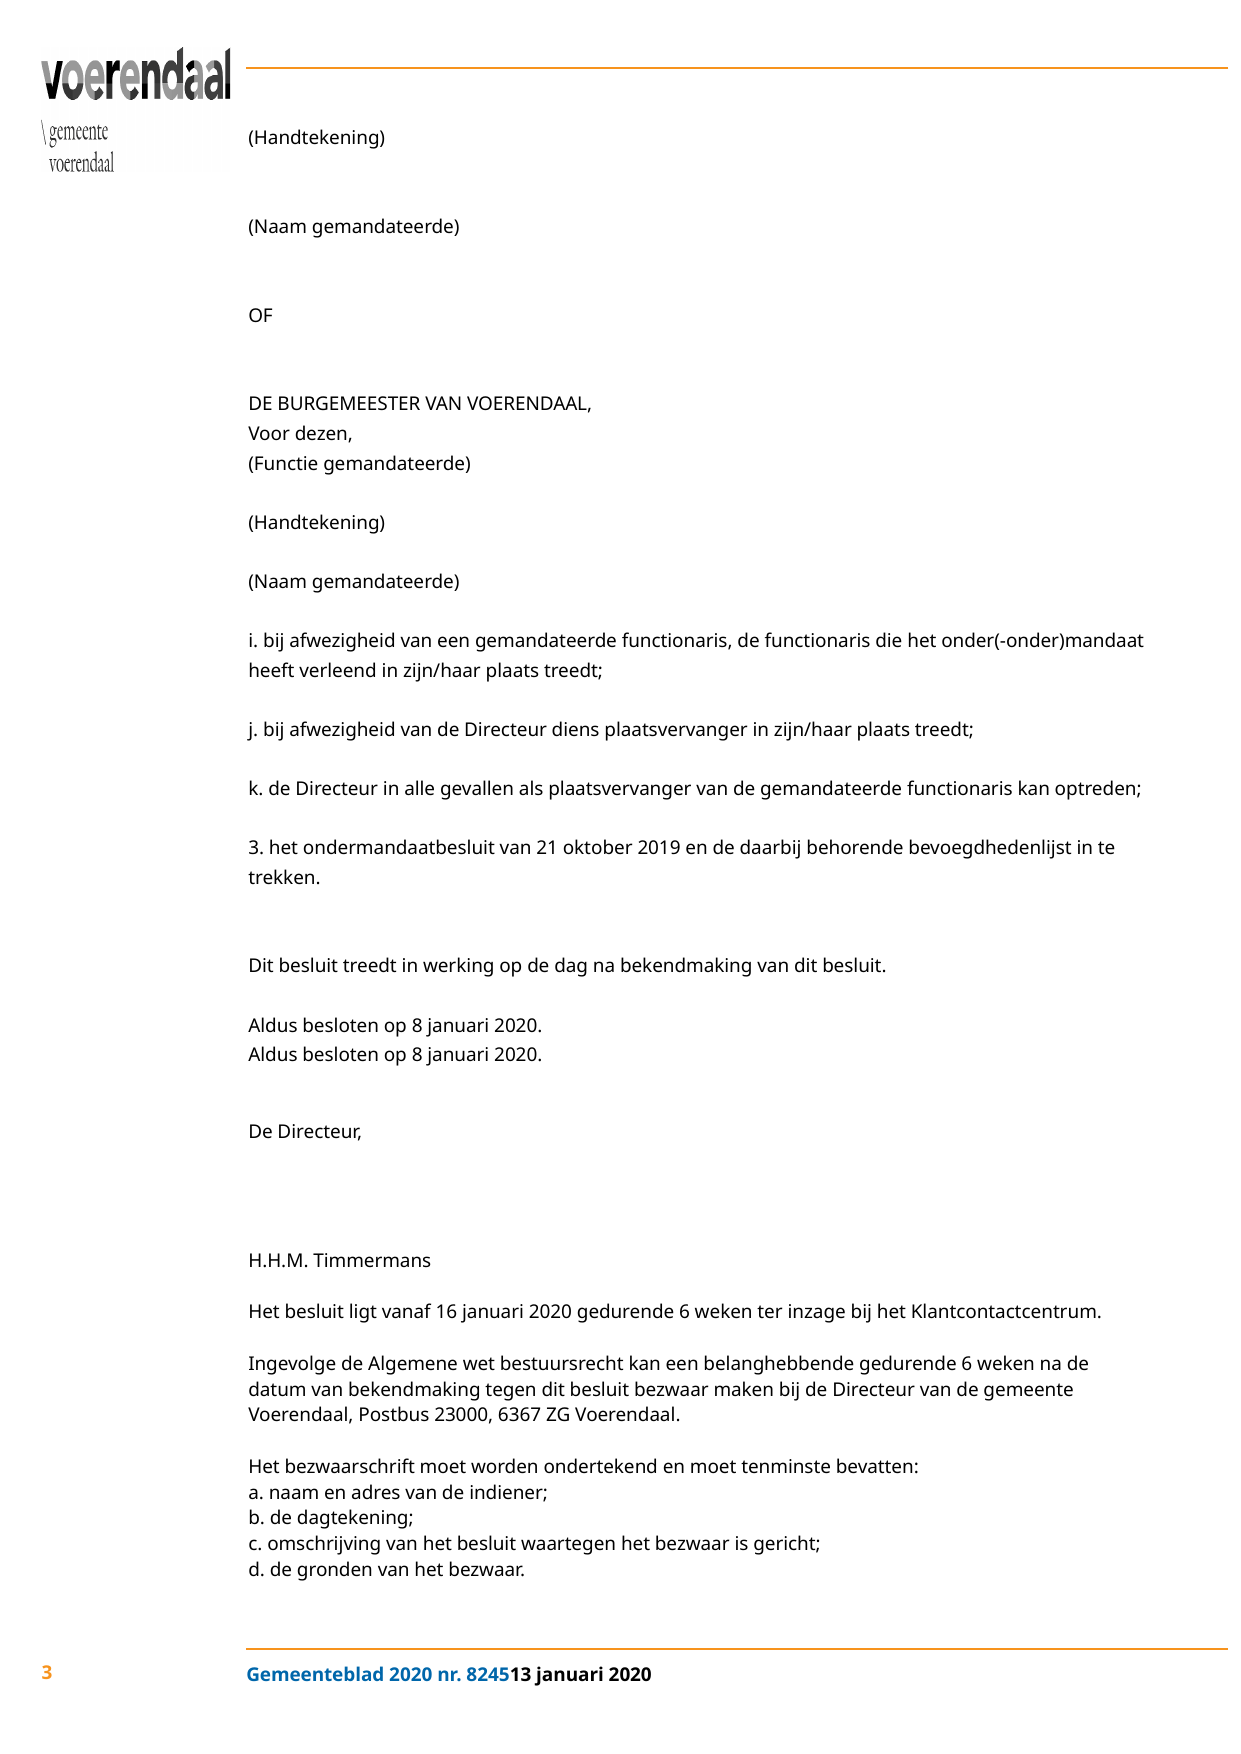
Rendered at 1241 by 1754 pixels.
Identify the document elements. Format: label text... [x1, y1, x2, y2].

text (Naam gemandateerde) [248, 568, 1152, 594]
text a. naam en adres van de indiener; [248, 1479, 1152, 1504]
text j. bij afwezigheid van de Directeur diens plaatsvervanger in zijn/haar plaats treedt; [248, 716, 1152, 742]
text Voor dezen, [248, 420, 1152, 446]
text b. de dagtekening; [248, 1504, 1152, 1530]
text Dit besluit treedt in werking op de dag na bekendmaking van dit besluit. [248, 953, 1152, 978]
text De Directeur, [248, 1119, 1152, 1144]
text Aldus besloten op 8 januari 2020. [248, 1012, 1152, 1038]
text (Naam gemandateerde) [248, 213, 1152, 239]
text i. bij afwezigheid van een gemandateerde functionaris, de functionaris die het onder(-onder)mandaat heeft verleend in zijn/haar plaats treedt; [248, 627, 1152, 683]
text 3. het ondermandaatbesluit van 21 oktober 2019 en de daarbij behorende bevoegdhedenlijst in te trekken. [248, 834, 1152, 890]
text Aldus besloten op 8 januari 2020. [248, 1041, 1152, 1067]
text c. omschrijving van het besluit waartegen het bezwaar is gericht; [248, 1530, 1152, 1556]
text (Handtekening) [248, 509, 1152, 535]
text d. de gronden van het bezwaar. [248, 1556, 1152, 1582]
text DE BURGEMEESTER VAN VOERENDAAL, [248, 391, 1152, 416]
text Het bezwaarschrift moet worden ondertekend en moet tenminste bevatten: [248, 1453, 1152, 1479]
text Ingevolge de Algemene wet bestuursrecht kan een belanghebbende gedurende 6 weken na de datum van bekendmaking tegen dit besluit bezwaar maken bij de Directeur van de gemeente Voerendaal, Postbus 23000, 6367 ZG Voerendaal. [248, 1350, 1152, 1427]
text k. de Directeur in alle gevallen als plaatsvervanger van de gemandateerde functionaris kan optreden; [248, 775, 1152, 801]
text OF [248, 302, 1152, 328]
text (Functie gemandateerde) [248, 450, 1152, 476]
text (Handtekening) [248, 124, 1152, 150]
text Het besluit ligt vanaf 16 januari 2020 gedurende 6 weken ter inzage bij het Klantcontactcentrum. [248, 1299, 1152, 1324]
picture [41, 47, 231, 172]
text H.H.M. Timmermans [248, 1247, 1152, 1273]
